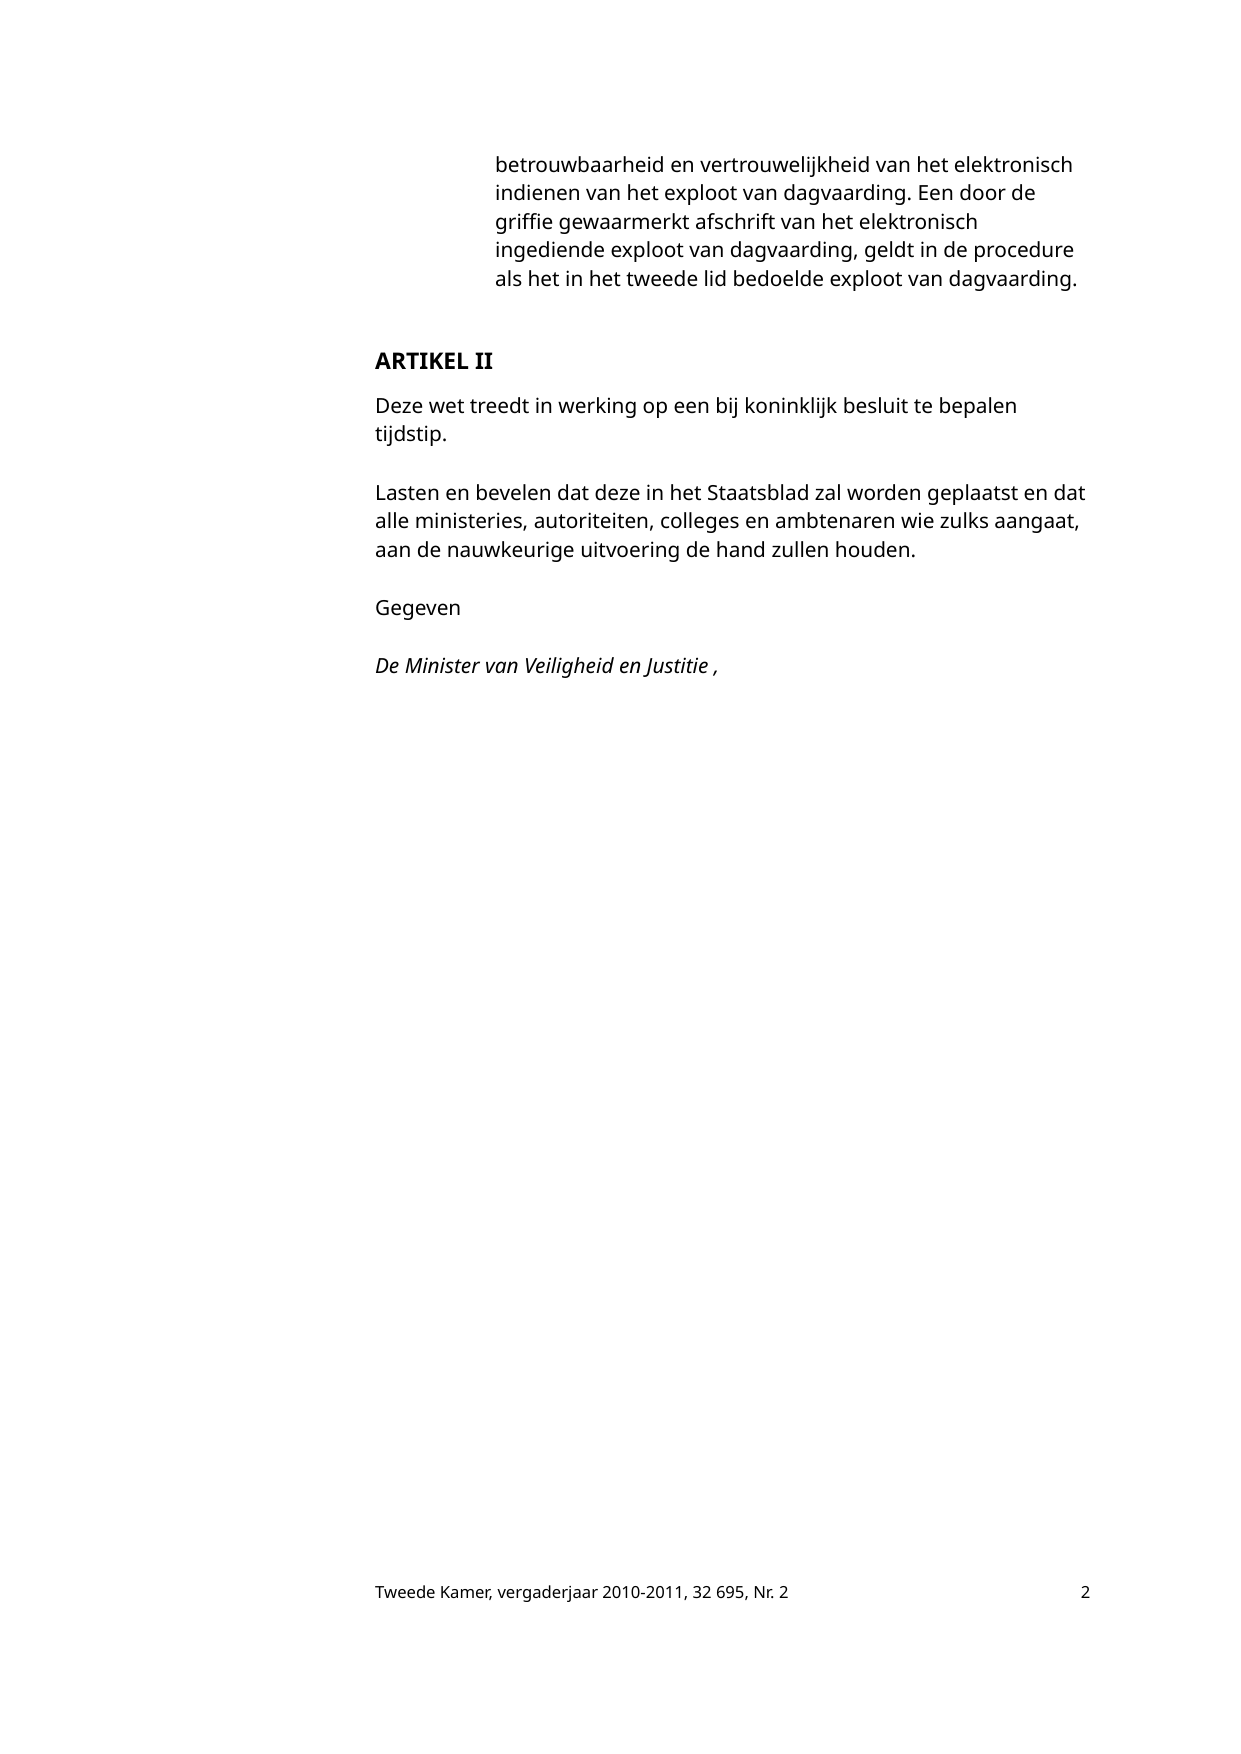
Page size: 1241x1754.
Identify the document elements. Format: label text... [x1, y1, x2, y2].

text Lasten en bevelen dat deze in het Staatsblad zal worden geplaatst en dat alle ministeries, autoriteiten, colleges en ambtenaren wie zulks aangaat, aan de nauwkeurige uitvoering de hand zullen houden. [375, 478, 1090, 563]
list betrouwbaarheid en vertrouwelijkheid van het elektronisch indienen van het exploot van dagvaarding. Een door de griffie gewaarmerkt afschrift van het elektronisch ingediende exploot van dagvaarding, geldt in de procedure als het in het tweede lid bedoelde exploot van dagvaarding. [420, 150, 1090, 292]
subtitle ARTIKEL II [375, 345, 1090, 376]
text Gegeven [375, 593, 1090, 622]
text Deze wet treedt in werking op een bij koninklijk besluit te bepalen tijdstip. [375, 391, 1090, 448]
text De Minister van Veiligheid en Justitie , [375, 652, 1090, 680]
